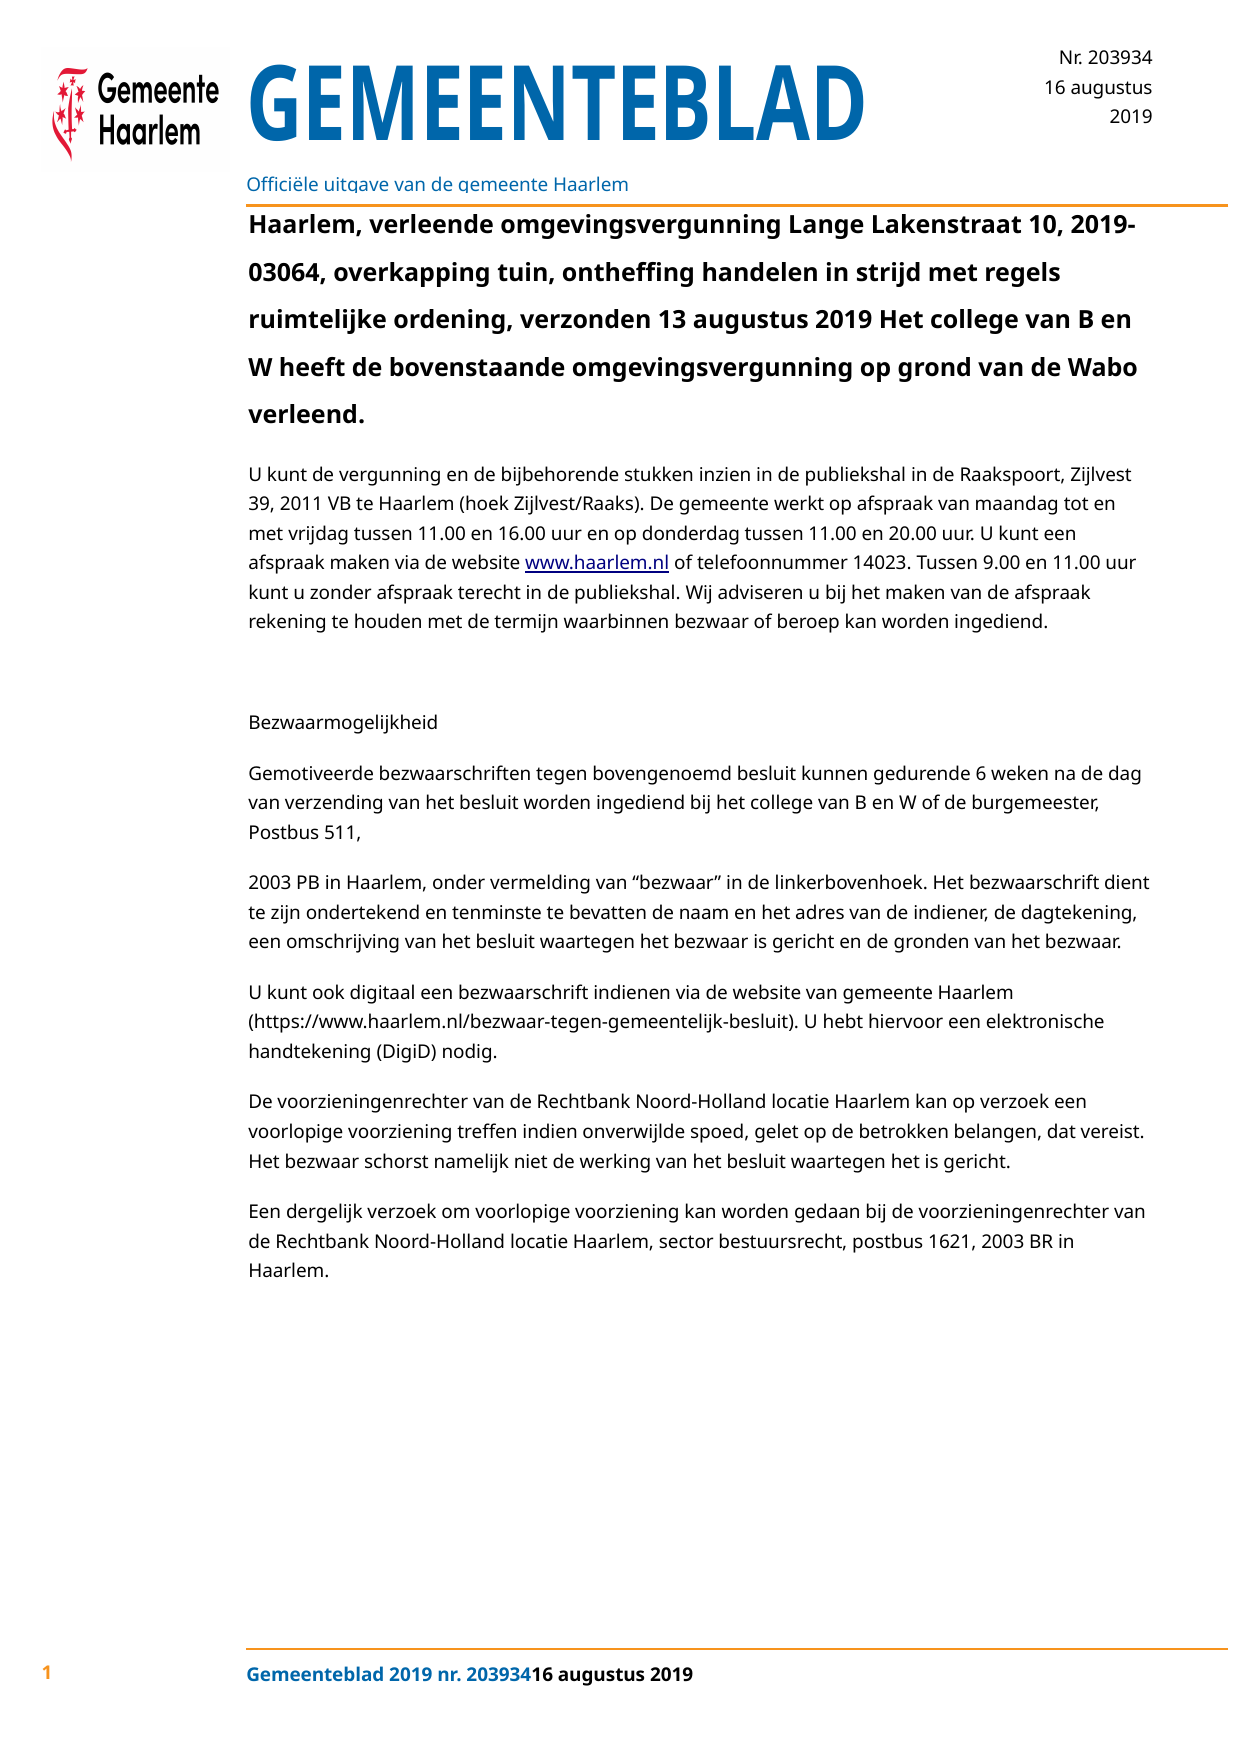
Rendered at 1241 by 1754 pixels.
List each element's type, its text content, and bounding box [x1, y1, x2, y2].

text 2003 PB in Haarlem, onder vermelding van “bezwaar” in de linkerbovenhoek. Het bezwaarschrift dient te zijn ondertekend en tenminste te bevatten de naam en het adres van de indiener, de dagtekening, een omschrijving van het besluit waartegen het bezwaar is gericht en de gronden van het bezwaar. [248, 869, 1152, 954]
text U kunt ook digitaal een bezwaarschrift indienen via de website van gemeente Haarlem (https://www.haarlem.nl/bezwaar-tegen-gemeentelijk-besluit). U hebt hiervoor een elektronische handtekening (DigiD) nodig. [248, 979, 1152, 1064]
text Een dergelijk verzoek om voorlopige voorziening kan worden gedaan bij de voorzieningenrechter van de Rechtbank Noord-Holland locatie Haarlem, sector bestuursrecht, postbus 1621, 2003 BR in Haarlem. [248, 1198, 1152, 1283]
text De voorzieningenrechter van de Rechtbank Noord-Holland locatie Haarlem kan op verzoek een voorlopige voorziening treffen indien onverwijlde spoed, gelet op de betrokken belangen, dat vereist. Het bezwaar schorst namelijk niet de werking van het besluit waartegen het is gericht. [248, 1089, 1152, 1173]
text Gemotiveerde bezwaarschriften tegen bovengenoemd besluit kunnen gedurende 6 weken na de dag van verzending van het besluit worden ingediend bij het college van B en W of de burgemeester, Postbus 511, [248, 760, 1152, 845]
picture [41, 47, 231, 172]
text U kunt de vergunning en de bijbehorende stukken inzien in de publiekshal in de Raakspoort, Zijlvest 39, 2011 VB te Haarlem (hoek Zijlvest/Raaks). De gemeente werkt op afspraak van maandag tot en met vrijdag tussen 11.00 en 16.00 uur en op donderdag tussen 11.00 en 20.00 uur. U kunt een afspraak maken via de website www.haarlem.nl of telefoonnummer 14023. Tussen 9.00 en 11.00 uur kunt u zonder afspraak terecht in de publiekshal. Wij adviseren u bij het maken van de afspraak rekening te houden met de termijn waarbinnen bezwaar of beroep kan worden ingediend. [248, 461, 1152, 634]
text Bezwaarmogelijkheid [248, 709, 1152, 735]
text Haarlem, verleende omgevingsvergunning Lange Lakenstraat 10, 2019-03064, overkapping tuin, ontheffing handelen in strijd met regels ruimtelijke ordening, verzonden 13 augustus 2019 Het college van B en W heeft de bovenstaande omgevingsvergunning op grond van de Wabo verleend. [248, 207, 1152, 431]
